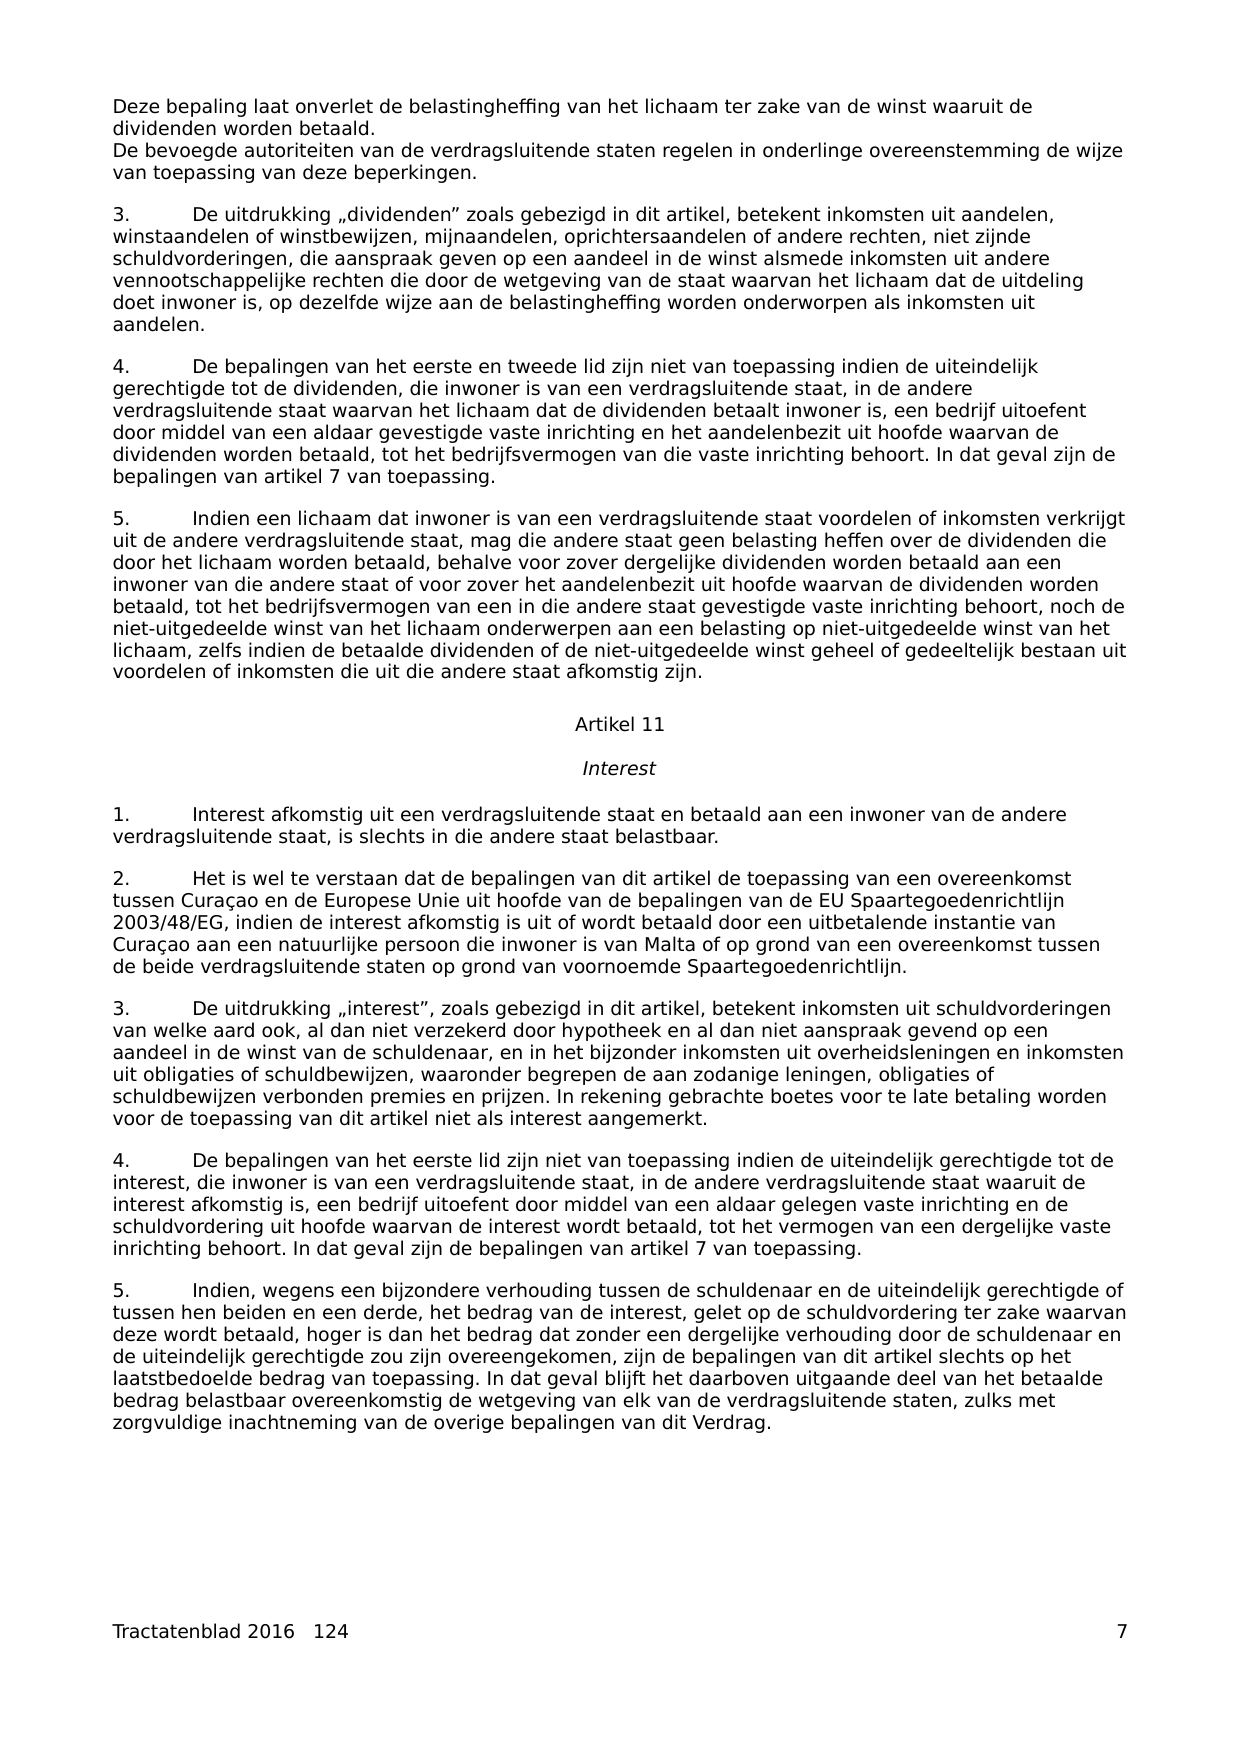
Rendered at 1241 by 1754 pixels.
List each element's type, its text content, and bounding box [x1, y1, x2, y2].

subtitle Artikel 11 Interest [112, 713, 1128, 779]
text 1. Interest afkomstig uit een verdragsluitende staat en betaald aan een inwoner van de andere verdragsluitende staat, is slechts in die andere staat belastbaar. [112, 804, 1128, 848]
text 4. De bepalingen van het eerste en tweede lid zijn niet van toepassing indien de uiteindelijk gerechtigde tot de dividenden, die inwoner is van een verdragsluitende staat, in de andere verdragsluitende staat waarvan het lichaam dat de dividenden betaalt inwoner is, een bedrijf uitoefent door middel van een aldaar gevestigde vaste inrichting en het aandelenbezit uit hoofde waarvan de dividenden worden betaald, tot het bedrijfsvermogen van die vaste inrichting behoort. In dat geval zijn de bepalingen van artikel 7 van toepassing. [112, 356, 1128, 488]
text 5. Indien, wegens een bijzondere verhouding tussen de schuldenaar en de uiteindelijk gerechtigde of tussen hen beiden en een derde, het bedrag van de interest, gelet op de schuldvordering ter zake waarvan deze wordt betaald, hoger is dan het bedrag dat zonder een dergelijke verhouding door de schuldenaar en de uiteindelijk gerechtigde zou zijn overeengekomen, zijn de bepalingen van dit artikel slechts op het laatstbedoelde bedrag van toepassing. In dat geval blijft het daarboven uitgaande deel van het betaalde bedrag belastbaar overeenkomstig de wetgeving van elk van de verdragsluitende staten, zulks met zorgvuldige inachtneming van de overige bepalingen van dit Verdrag. [112, 1280, 1128, 1434]
text 5. Indien een lichaam dat inwoner is van een verdragsluitende staat voordelen of inkomsten verkrijgt uit de andere verdragsluitende staat, mag die andere staat geen belasting heffen over de dividenden die door het lichaam worden betaald, behalve voor zover dergelijke dividenden worden betaald aan een inwoner van die andere staat of voor zover het aandelenbezit uit hoofde waarvan de dividenden worden betaald, tot het bedrijfsvermogen van een in die andere staat gevestigde vaste inrichting behoort, noch de niet-uitgedeelde winst van het lichaam onderwerpen aan een belasting op niet-uitgedeelde winst van het lichaam, zelfs indien de betaalde dividenden of de niet-uitgedeelde winst geheel of gedeeltelijk bestaan uit voordelen of inkomsten die uit die andere staat afkomstig zijn. [112, 508, 1128, 683]
text 3. De uitdrukking „dividenden” zoals gebezigd in dit artikel, betekent inkomsten uit aandelen, winstaandelen of winstbewijzen, mijnaandelen, oprichtersaandelen of andere rechten, niet zijnde schuldvorderingen, die aanspraak geven op een aandeel in de winst alsmede inkomsten uit andere vennootschappelijke rechten die door de wetgeving van de staat waarvan het lichaam dat de uitdeling doet inwoner is, op dezelfde wijze aan de belastingheffing worden onderworpen als inkomsten uit aandelen. [112, 204, 1128, 336]
text Deze bepaling laat onverlet de belastingheffing van het lichaam ter zake van de winst waaruit de dividenden worden betaald. [112, 96, 1128, 140]
text 2. Het is wel te verstaan dat de bepalingen van dit artikel de toepassing van een overeenkomst tussen Curaçao en de Europese Unie uit hoofde van de bepalingen van de EU Spaartegoedenrichtlijn 2003/48/EG, indien de interest afkomstig is uit of wordt betaald door een uitbetalende instantie van Curaçao aan een natuurlijke persoon die inwoner is van Malta of op grond van een overeenkomst tussen de beide verdragsluitende staten op grond van voornoemde Spaartegoedenrichtlijn. [112, 868, 1128, 978]
text 3. De uitdrukking „interest”, zoals gebezigd in dit artikel, betekent inkomsten uit schuldvorderingen van welke aard ook, al dan niet verzekerd door hypotheek en al dan niet aanspraak gevend op een aandeel in de winst van de schuldenaar, en in het bijzonder inkomsten uit overheidsleningen en inkomsten uit obligaties of schuldbewijzen, waaronder begrepen de aan zodanige leningen, obligaties of schuldbewijzen verbonden premies en prijzen. In rekening gebrachte boetes voor te late betaling worden voor de toepassing van dit artikel niet als interest aangemerkt. [112, 998, 1128, 1130]
text 4. De bepalingen van het eerste lid zijn niet van toepassing indien de uiteindelijk gerechtigde tot de interest, die inwoner is van een verdragsluitende staat, in de andere verdragsluitende staat waaruit de interest afkomstig is, een bedrijf uitoefent door middel van een aldaar gelegen vaste inrichting en de schuldvordering uit hoofde waarvan de interest wordt betaald, tot het vermogen van een dergelijke vaste inrichting behoort. In dat geval zijn de bepalingen van artikel 7 van toepassing. [112, 1150, 1128, 1260]
text De bevoegde autoriteiten van de verdragsluitende staten regelen in onderlinge overeenstemming de wijze van toepassing van deze beperkingen. [112, 140, 1128, 184]
